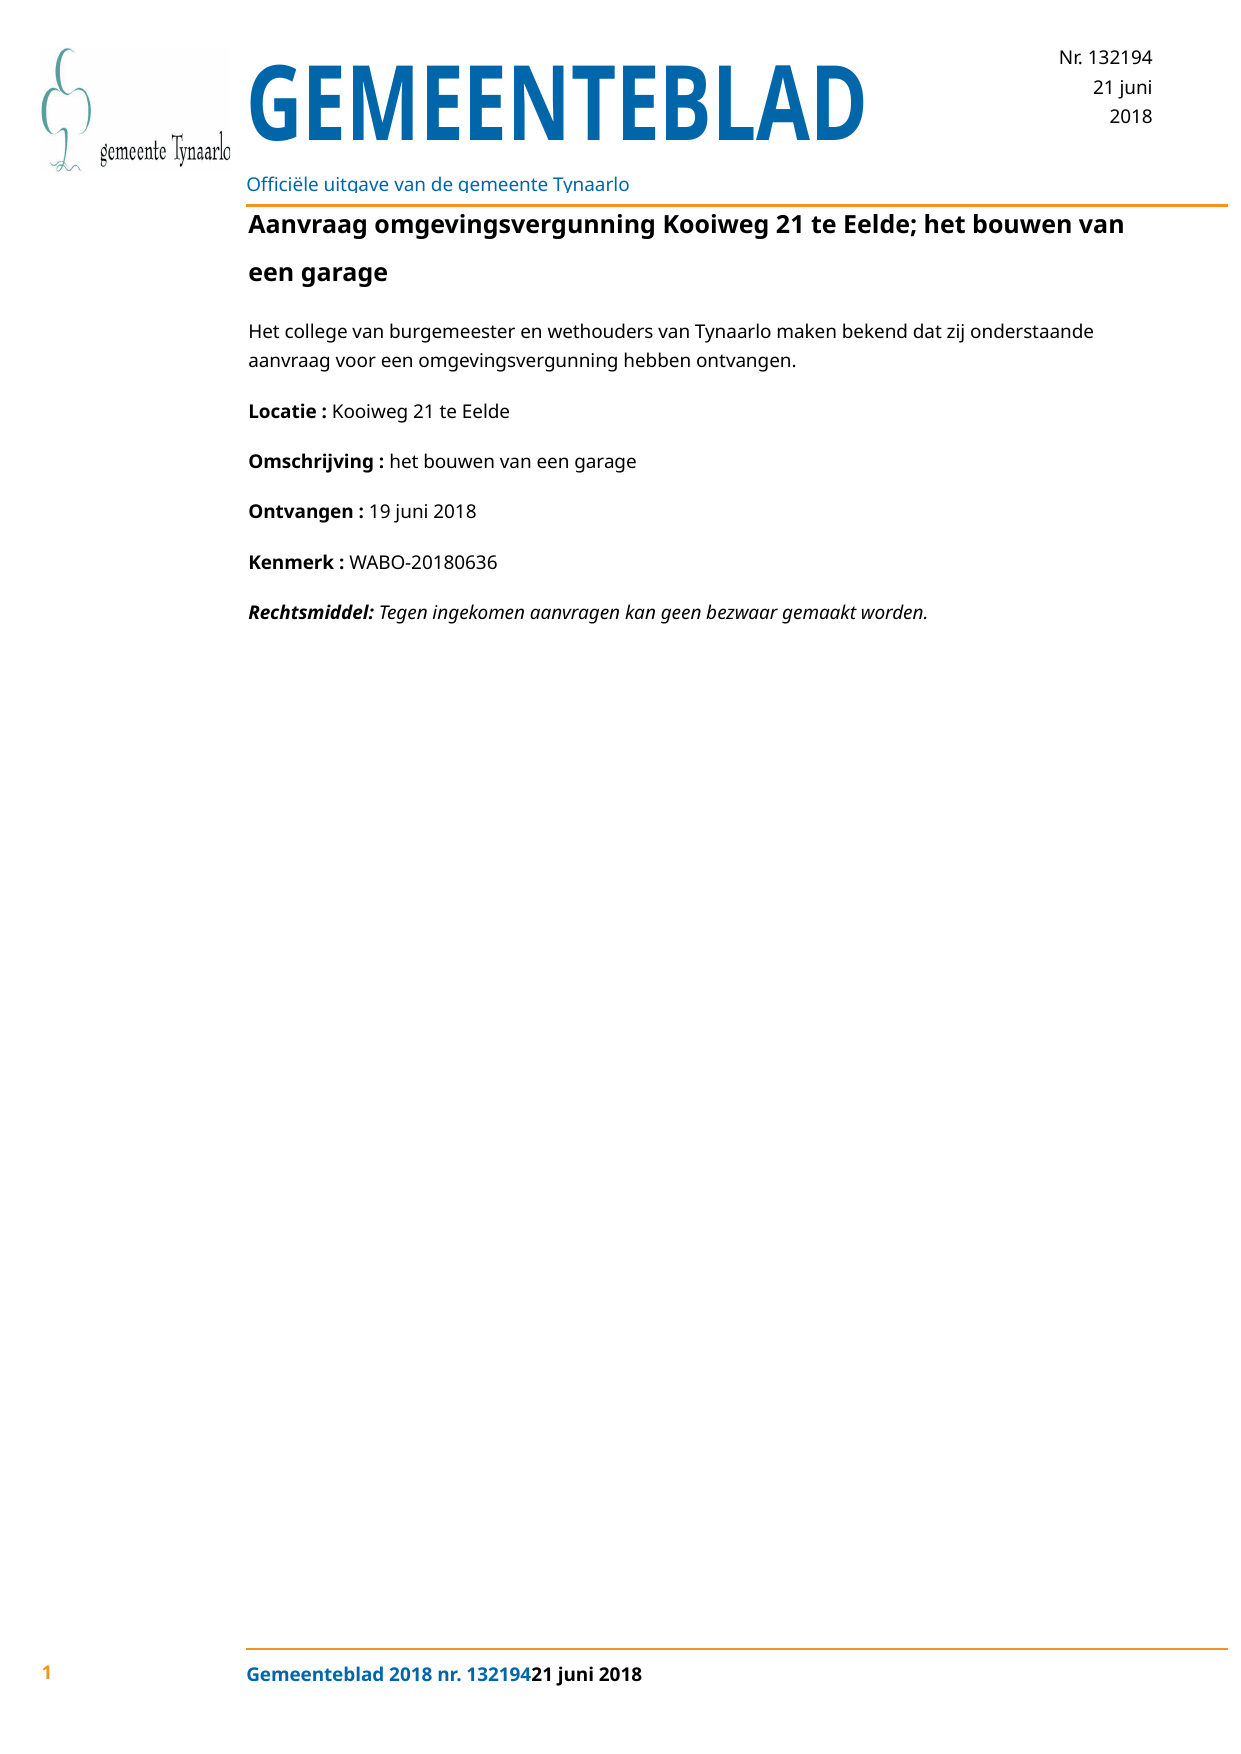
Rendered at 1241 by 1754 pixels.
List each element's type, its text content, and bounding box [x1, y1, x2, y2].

text Locatie : Kooiweg 21 te Eelde [248, 398, 1152, 424]
text Rechtsmiddel: Tegen ingekomen aanvragen kan geen bezwaar gemaakt worden. [248, 599, 1152, 625]
text Het college van burgemeester en wethouders van Tynaarlo maken bekend dat zij onderstaande aanvraag voor een omgevingsvergunning hebben ontvangen. [248, 318, 1152, 373]
text Omschrijving : het bouwen van een garage [248, 448, 1152, 474]
text Ontvangen : 19 juni 2018 [248, 499, 1152, 524]
text Kenmerk : WABO-20180636 [248, 549, 1152, 575]
picture [41, 47, 231, 172]
text Aanvraag omgevingsvergunning Kooiweg 21 te Eelde; het bouwen van een garage [248, 207, 1152, 288]
